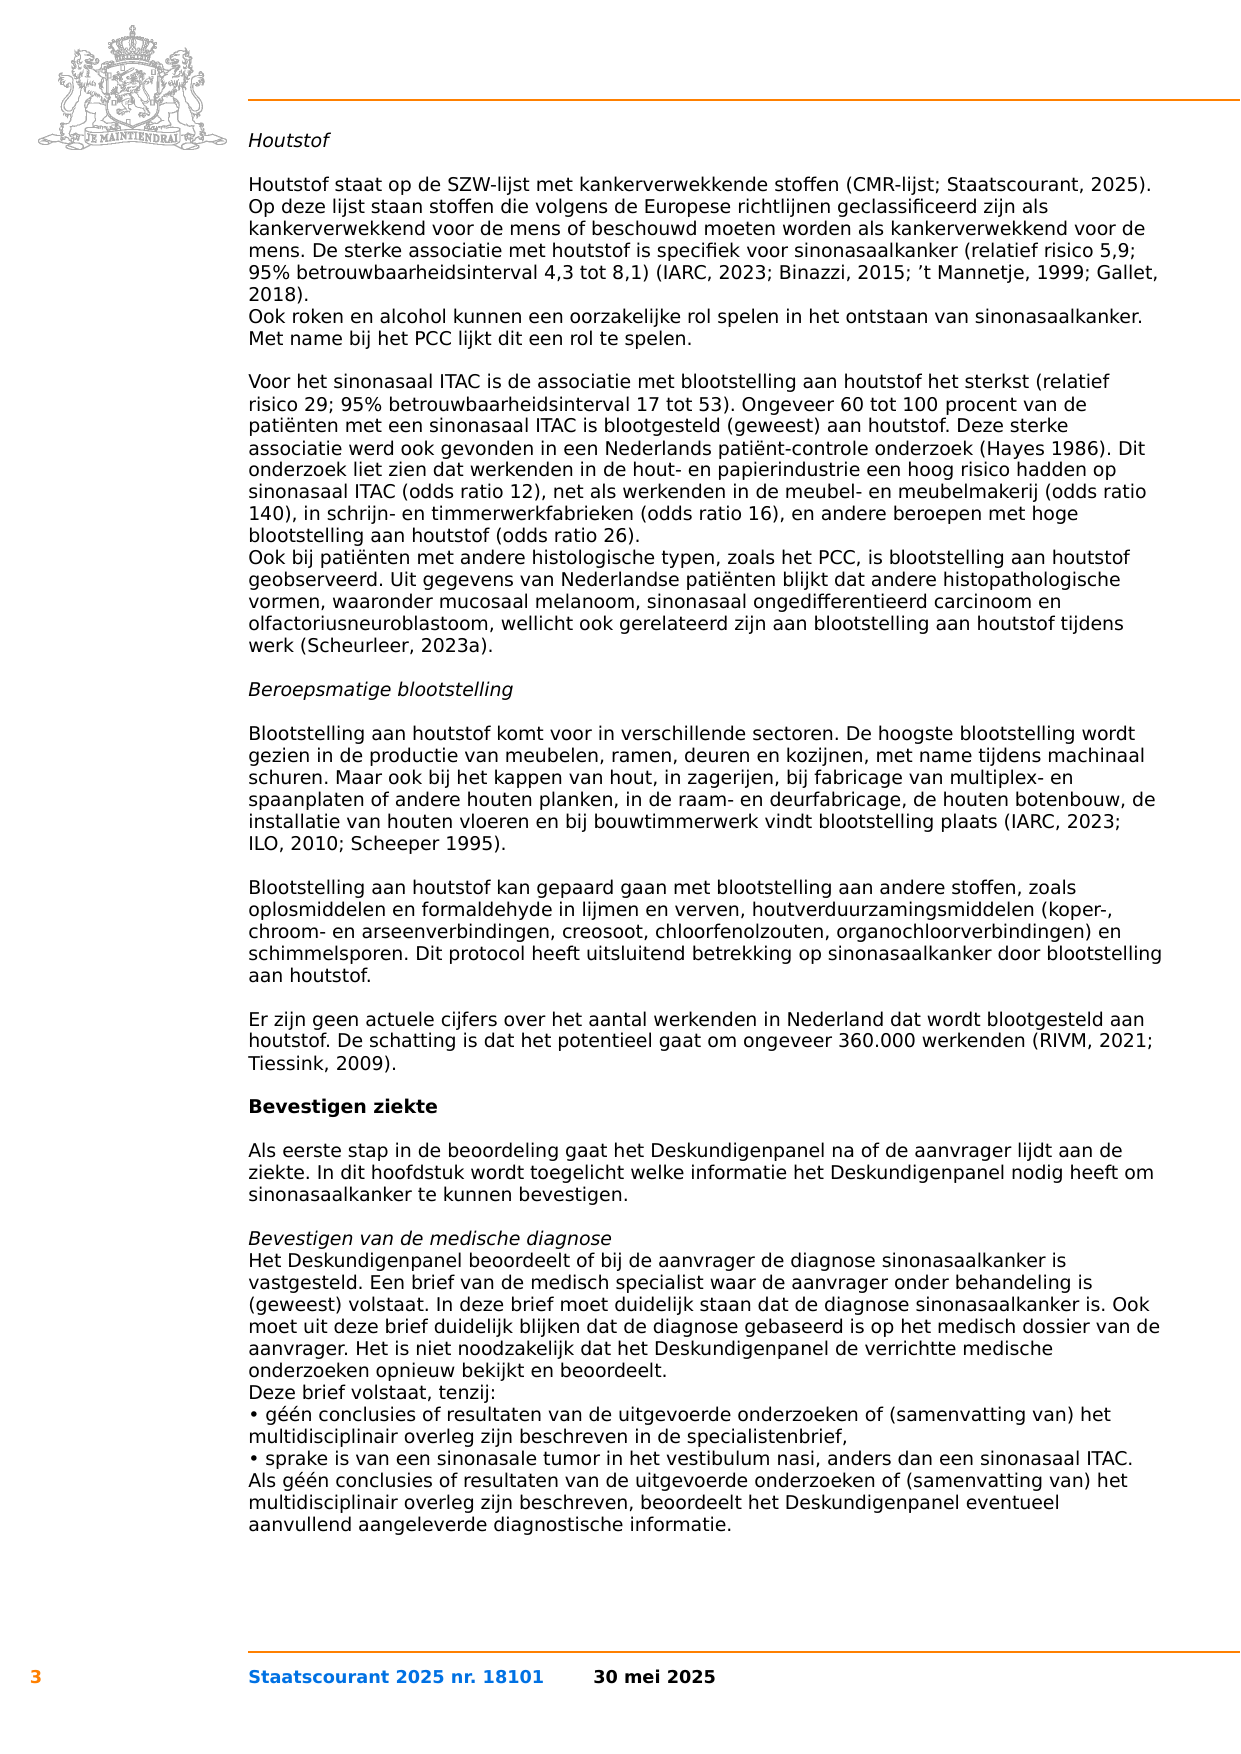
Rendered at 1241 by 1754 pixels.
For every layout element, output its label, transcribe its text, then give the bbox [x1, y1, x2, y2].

text Bevestigen van de medische diagnose [248, 1228, 1163, 1250]
text Er zijn geen actuele cijfers over het aantal werkenden in Nederland dat wordt blootgesteld aan houtstof. De schatting is dat het potentieel gaat om ongeveer 360.000 werkenden (RIVM, 2021; Tiessink, 2009). [248, 1008, 1163, 1074]
text Ook roken en alcohol kunnen een oorzakelijke rol spelen in het ontstaan van sinonasaalkanker. Met name bij het PCC lijkt dit een rol te spelen. [248, 306, 1163, 349]
text Als eerste stap in de beoordeling gaat het Deskundigenpanel na of de aanvrager lijdt aan de ziekte. In dit hoofdstuk wordt toegelicht welke informatie het Deskundigenpanel nodig heeft om sinonasaalkanker te kunnen bevestigen. [248, 1140, 1163, 1206]
text • géén conclusies of resultaten van de uitgevoerde onderzoeken of (samenvatting van) het multidisciplinair overleg zijn beschreven in de specialistenbrief, [248, 1404, 1163, 1448]
text • sprake is van een sinonasale tumor in het vestibulum nasi, anders dan een sinonasaal ITAC. [248, 1448, 1163, 1470]
subtitle Beroepsmatige blootstelling [248, 679, 1163, 701]
picture [38, 25, 227, 150]
text Deze brief volstaat, tenzij: [248, 1382, 1163, 1404]
text Voor het sinonasaal ITAC is de associatie met blootstelling aan houtstof het sterkst (relatief risico 29; 95% betrouwbaarheidsinterval 17 tot 53). Ongeveer 60 tot 100 procent van de patiënten met een sinonasaal ITAC is blootgesteld (geweest) aan houtstof. Deze sterke associatie werd ook gevonden in een Nederlands patiënt-controle onderzoek (Hayes 1986). Dit onderzoek liet zien dat werkenden in de hout- en papierindustrie een hoog risico hadden op sinonasaal ITAC (odds ratio 12), net als werkenden in de meubel- en meubelmakerij (odds ratio 140), in schrijn- en timmerwerkfabrieken (odds ratio 16), en andere beroepen met hoge blootstelling aan houtstof (odds ratio 26). [248, 371, 1163, 547]
subtitle Bevestigen ziekte [248, 1096, 1163, 1118]
text Blootstelling aan houtstof komt voor in verschillende sectoren. De hoogste blootstelling wordt gezien in de productie van meubelen, ramen, deuren en kozijnen, met name tijdens machinaal schuren. Maar ook bij het kappen van hout, in zagerijen, bij fabricage van multiplex- en spaanplaten of andere houten planken, in de raam- en deurfabricage, de houten botenbouw, de installatie van houten vloeren en bij bouwtimmerwerk vindt blootstelling plaats (IARC, 2023; ILO, 2010; Scheeper 1995). [248, 723, 1163, 855]
subtitle Houtstof [248, 130, 1163, 152]
text Blootstelling aan houtstof kan gepaard gaan met blootstelling aan andere stoffen, zoals oplosmiddelen en formaldehyde in lijmen en verven, houtverduurzamingsmiddelen (koper-, chroom- en arseenverbindingen, creosoot, chloorfenolzouten, organochloorverbindingen) en schimmelsporen. Dit protocol heeft uitsluitend betrekking op sinonasaalkanker door blootstelling aan houtstof. [248, 877, 1163, 987]
text Als géén conclusies of resultaten van de uitgevoerde onderzoeken of (samenvatting van) het multidisciplinair overleg zijn beschreven, beoordeelt het Deskundigenpanel eventueel aanvullend aangeleverde diagnostische informatie. [248, 1470, 1163, 1536]
text Houtstof staat op de SZW-lijst met kankerverwekkende stoffen (CMR-lijst; Staatscourant, 2025). Op deze lijst staan stoffen die volgens de Europese richtlijnen geclassificeerd zijn als kankerverwekkend voor de mens of beschouwd moeten worden als kankerverwekkend voor de mens. De sterke associatie met houtstof is specifiek voor sinonasaalkanker (relatief risico 5,9; 95% betrouwbaarheidsinterval 4,3 tot 8,1) (IARC, 2023; Binazzi, 2015; ’t Mannetje, 1999; Gallet, 2018). [248, 174, 1163, 306]
text Ook bij patiënten met andere histologische typen, zoals het PCC, is blootstelling aan houtstof geobserveerd. Uit gegevens van Nederlandse patiënten blijkt dat andere histopathologische vormen, waaronder mucosaal melanoom, sinonasaal ongedifferentieerd carcinoom en olfactoriusneuroblastoom, wellicht ook gerelateerd zijn aan blootstelling aan houtstof tijdens werk (Scheurleer, 2023a). [248, 547, 1163, 657]
text Het Deskundigenpanel beoordeelt of bij de aanvrager de diagnose sinonasaalkanker is vastgesteld. Een brief van de medisch specialist waar de aanvrager onder behandeling is (geweest) volstaat. In deze brief moet duidelijk staan dat de diagnose sinonasaalkanker is. Ook moet uit deze brief duidelijk blijken dat de diagnose gebaseerd is op het medisch dossier van de aanvrager. Het is niet noodzakelijk dat het Deskundigenpanel de verrichtte medische onderzoeken opnieuw bekijkt en beoordeelt. [248, 1250, 1163, 1382]
